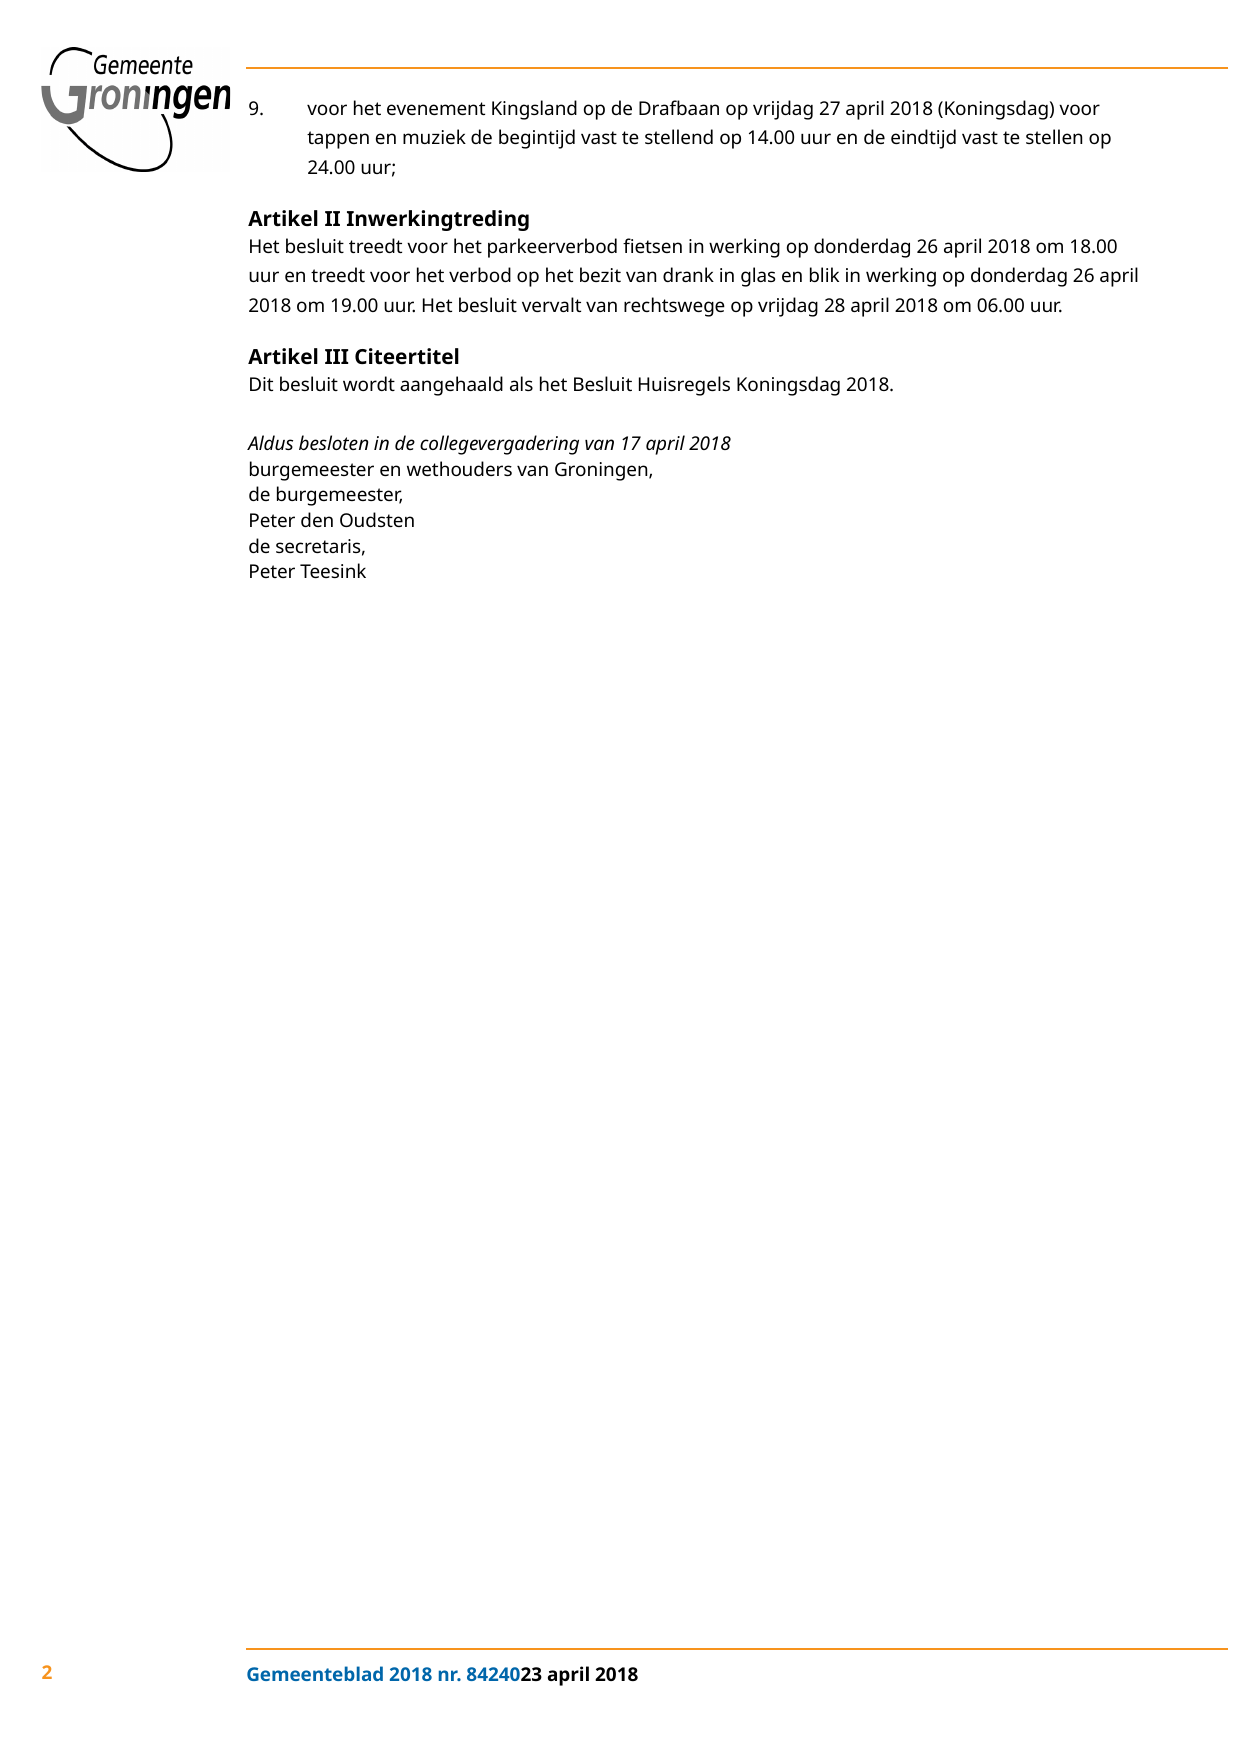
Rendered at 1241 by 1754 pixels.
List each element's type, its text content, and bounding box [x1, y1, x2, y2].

text burgemeester en wethouders van Groningen, [248, 456, 1152, 481]
text Artikel III Citeertitel [248, 342, 1152, 371]
text Peter Teesink [248, 559, 1152, 584]
text Dit besluit wordt aangehaald als het Besluit Huisregels Koningsdag 2018. [248, 371, 1152, 397]
picture [41, 47, 231, 172]
text Het besluit treedt voor het parkeerverbod fietsen in werking op donderdag 26 april 2018 om 18.00 uur en treedt voor het verbod op het bezit van drank in glas en blik in werking op donderdag 26 april 2018 om 19.00 uur. Het besluit vervalt van rechtswege op vrijdag 28 april 2018 om 06.00 uur. [248, 233, 1152, 318]
text Artikel II Inwerkingtreding [248, 204, 1152, 233]
text Peter den Oudsten [248, 507, 1152, 533]
text de burgemeester, [248, 481, 1152, 507]
list voor het evenement Kingsland op de Drafbaan op vrijdag 27 april 2018 (Koningsdag) voor tappen en muziek de begintijd vast te stellend op 14.00 uur en de eindtijd vast te stellen op 24.00 uur; [248, 95, 1152, 180]
text Aldus besloten in de collegevergadering van 17 april 2018 [248, 430, 1152, 456]
text de secretaris, [248, 533, 1152, 559]
